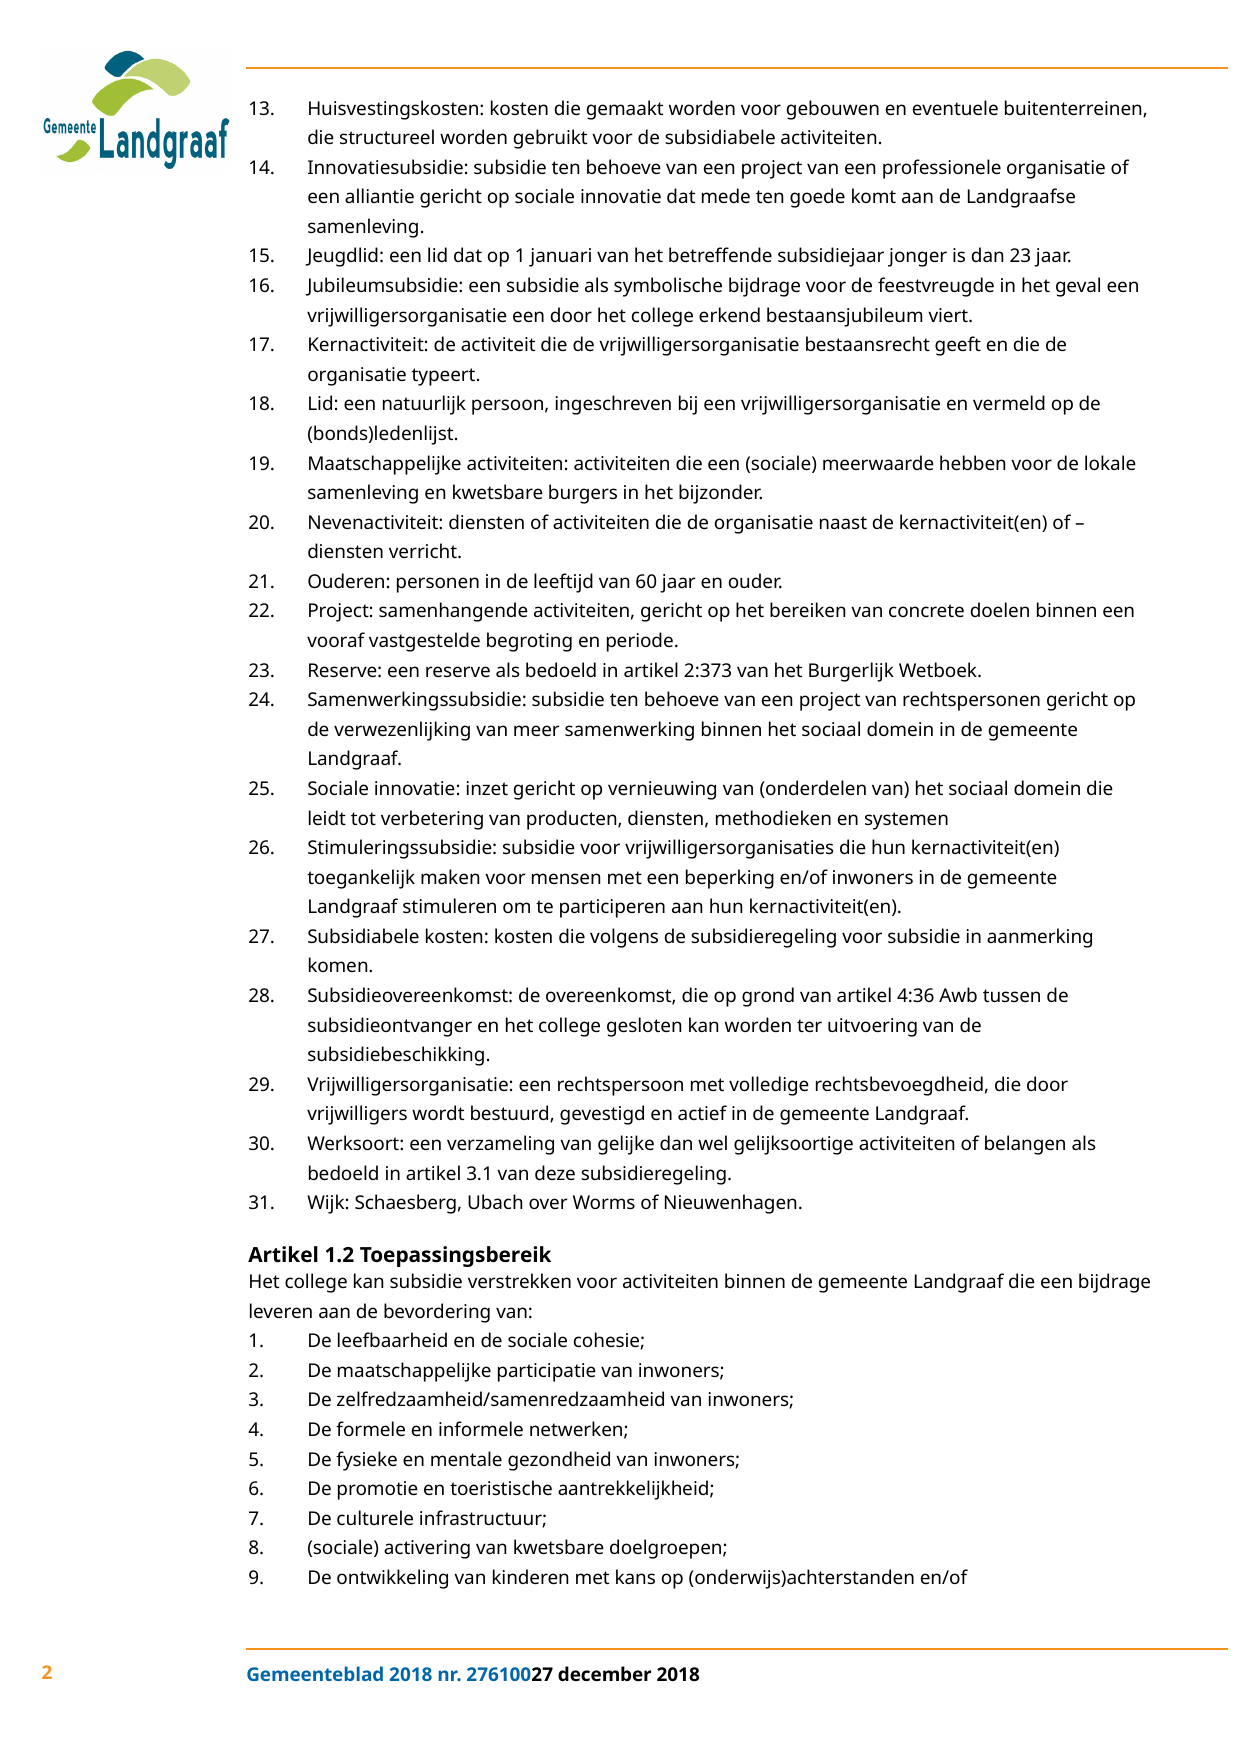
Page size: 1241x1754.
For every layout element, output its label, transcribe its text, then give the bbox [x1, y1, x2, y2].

picture [41, 47, 231, 172]
list Lid: een natuurlijk persoon, ingeschreven bij een vrijwilligersorganisatie en vermeld op de (bonds)ledenlijst. [248, 391, 1152, 446]
list Stimuleringssubsidie: subsidie voor vrijwilligersorganisaties die hun kernactiviteit(en) toegankelijk maken voor mensen met een beperking en/of inwoners in de gemeente Landgraaf stimuleren om te participeren aan hun kernactiviteit(en). [248, 834, 1152, 919]
list Jeugdlid: een lid dat op 1 januari van het betreffende subsidiejaar jonger is dan 23 jaar. [248, 243, 1152, 268]
list Innovatiesubsidie: subsidie ten behoeve van een project van een professionele organisatie of een alliantie gericht op sociale innovatie dat mede ten goede komt aan de Landgraafse samenleving. [248, 154, 1152, 239]
list Nevenactiviteit: diensten of activiteiten die de organisatie naast de kernactiviteit(en) of –diensten verricht. [248, 509, 1152, 564]
text Artikel 1.2 Toepassingsbereik [248, 1240, 1152, 1268]
list Huisvestingskosten: kosten die gemaakt worden voor gebouwen en eventuele buitenterreinen, die structureel worden gebruikt voor de subsidiabele activiteiten. [248, 95, 1152, 150]
list De promotie en toeristische aantrekkelijkheid; [248, 1475, 1152, 1501]
list Ouderen: personen in de leeftijd van 60 jaar en ouder. [248, 568, 1152, 594]
list Wijk: Schaesberg, Ubach over Worms of Nieuwenhagen. [248, 1189, 1152, 1215]
list De zelfredzaamheid/samenredzaamheid van inwoners; [248, 1387, 1152, 1412]
list Subsidieovereenkomst: de overeenkomst, die op grond van artikel 4:36 Awb tussen de subsidieontvanger en het college gesloten kan worden ter uitvoering van de subsidiebeschikking. [248, 982, 1152, 1067]
list De leefbaarheid en de sociale cohesie; [248, 1327, 1152, 1353]
list (sociale) activering van kwetsbare doelgroepen; [248, 1534, 1152, 1560]
list Project: samenhangende activiteiten, gericht op het bereiken van concrete doelen binnen een vooraf vastgestelde begroting en periode. [248, 598, 1152, 653]
list Sociale innovatie: inzet gericht op vernieuwing van (onderdelen van) het sociaal domein die leidt tot verbetering van producten, diensten, methodieken en systemen [248, 775, 1152, 831]
list De maatschappelijke participatie van inwoners; [248, 1357, 1152, 1383]
list Kernactiviteit: de activiteit die de vrijwilligersorganisatie bestaansrecht geeft en die de organisatie typeert. [248, 331, 1152, 387]
list De formele en informele netwerken; [248, 1416, 1152, 1442]
list Subsidiabele kosten: kosten die volgens de subsidieregeling voor subsidie in aanmerking komen. [248, 923, 1152, 978]
list Samenwerkingssubsidie: subsidie ten behoeve van een project van rechtspersonen gericht op de verwezenlijking van meer samenwerking binnen het sociaal domein in de gemeente Landgraaf. [248, 686, 1152, 771]
text Het college kan subsidie verstrekken voor activiteiten binnen de gemeente Landgraaf die een bijdrage leveren aan de bevordering van: [248, 1268, 1152, 1323]
list Maatschappelijke activiteiten: activiteiten die een (sociale) meerwaarde hebben voor de lokale samenleving en kwetsbare burgers in het bijzonder. [248, 450, 1152, 505]
list Jubileumsubsidie: een subsidie als symbolische bijdrage voor de feestvreugde in het geval een vrijwilligersorganisatie een door het college erkend bestaansjubileum viert. [248, 272, 1152, 328]
list Vrijwilligersorganisatie: een rechtspersoon met volledige rechtsbevoegdheid, die door vrijwilligers wordt bestuurd, gevestigd en actief in de gemeente Landgraaf. [248, 1071, 1152, 1126]
list De culturele infrastructuur; [248, 1505, 1152, 1531]
list De ontwikkeling van kinderen met kans op (onderwijs)achterstanden en/of [248, 1564, 1152, 1590]
list Reserve: een reserve als bedoeld in artikel 2:373 van het Burgerlijk Wetboek. [248, 657, 1152, 683]
list Werksoort: een verzameling van gelijke dan wel gelijksoortige activiteiten of belangen als bedoeld in artikel 3.1 van deze subsidieregeling. [248, 1130, 1152, 1186]
list De fysieke en mentale gezondheid van inwoners; [248, 1446, 1152, 1471]
